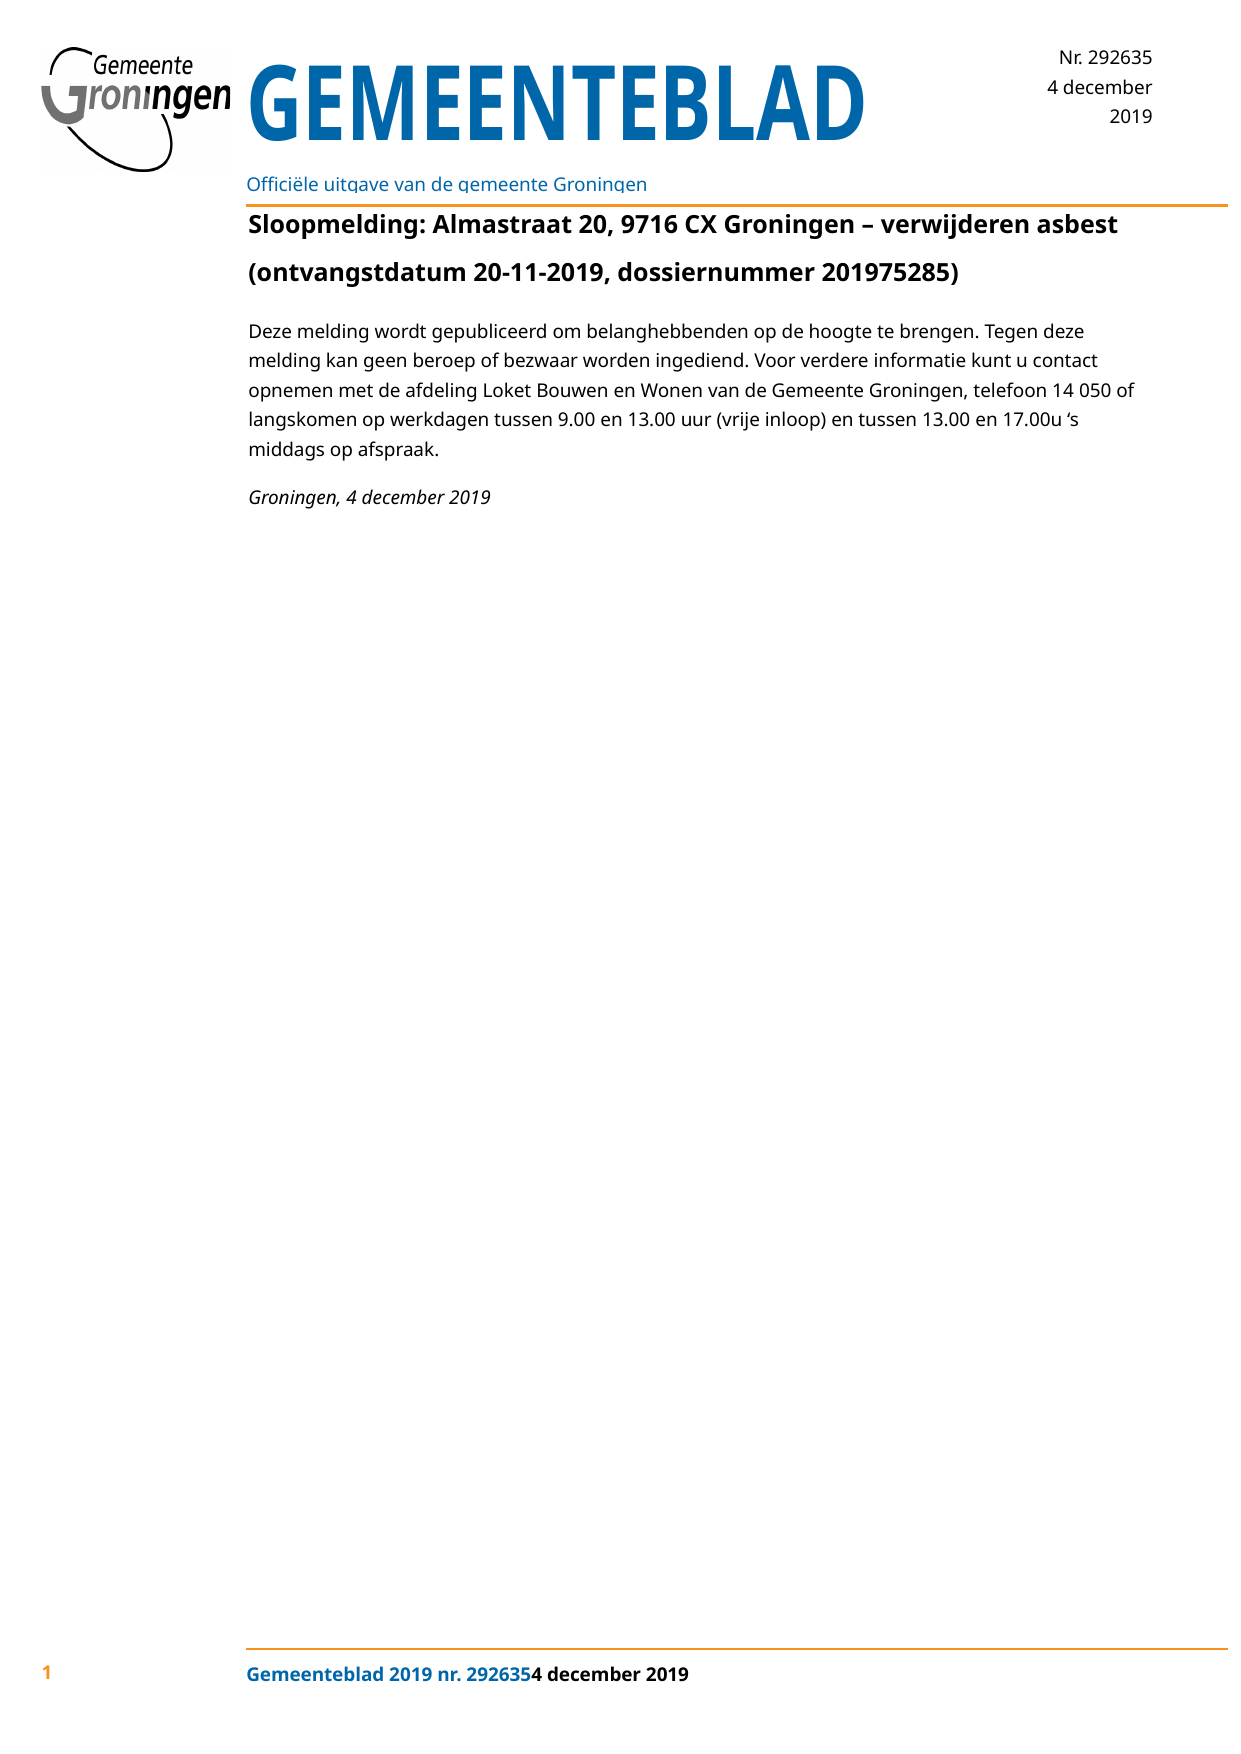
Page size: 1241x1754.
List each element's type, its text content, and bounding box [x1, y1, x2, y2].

text Sloopmelding: Almastraat 20, 9716 CX Groningen – verwijderen asbest (ontvangstdatum 20-11-2019, dossiernummer 201975285) [248, 207, 1152, 288]
text Deze melding wordt gepubliceerd om belanghebbenden op de hoogte te brengen. Tegen deze melding kan geen beroep of bezwaar worden ingediend. Voor verdere informatie kunt u contact opnemen met de afdeling Loket Bouwen en Wonen van de Gemeente Groningen, telefoon 14 050 of langskomen op werkdagen tussen 9.00 en 13.00 uur (vrije inloop) en tussen 13.00 en 17.00u ‘s middags op afspraak. [248, 318, 1152, 462]
text Groningen, 4 december 2019 [248, 484, 1152, 510]
picture [41, 47, 231, 172]
